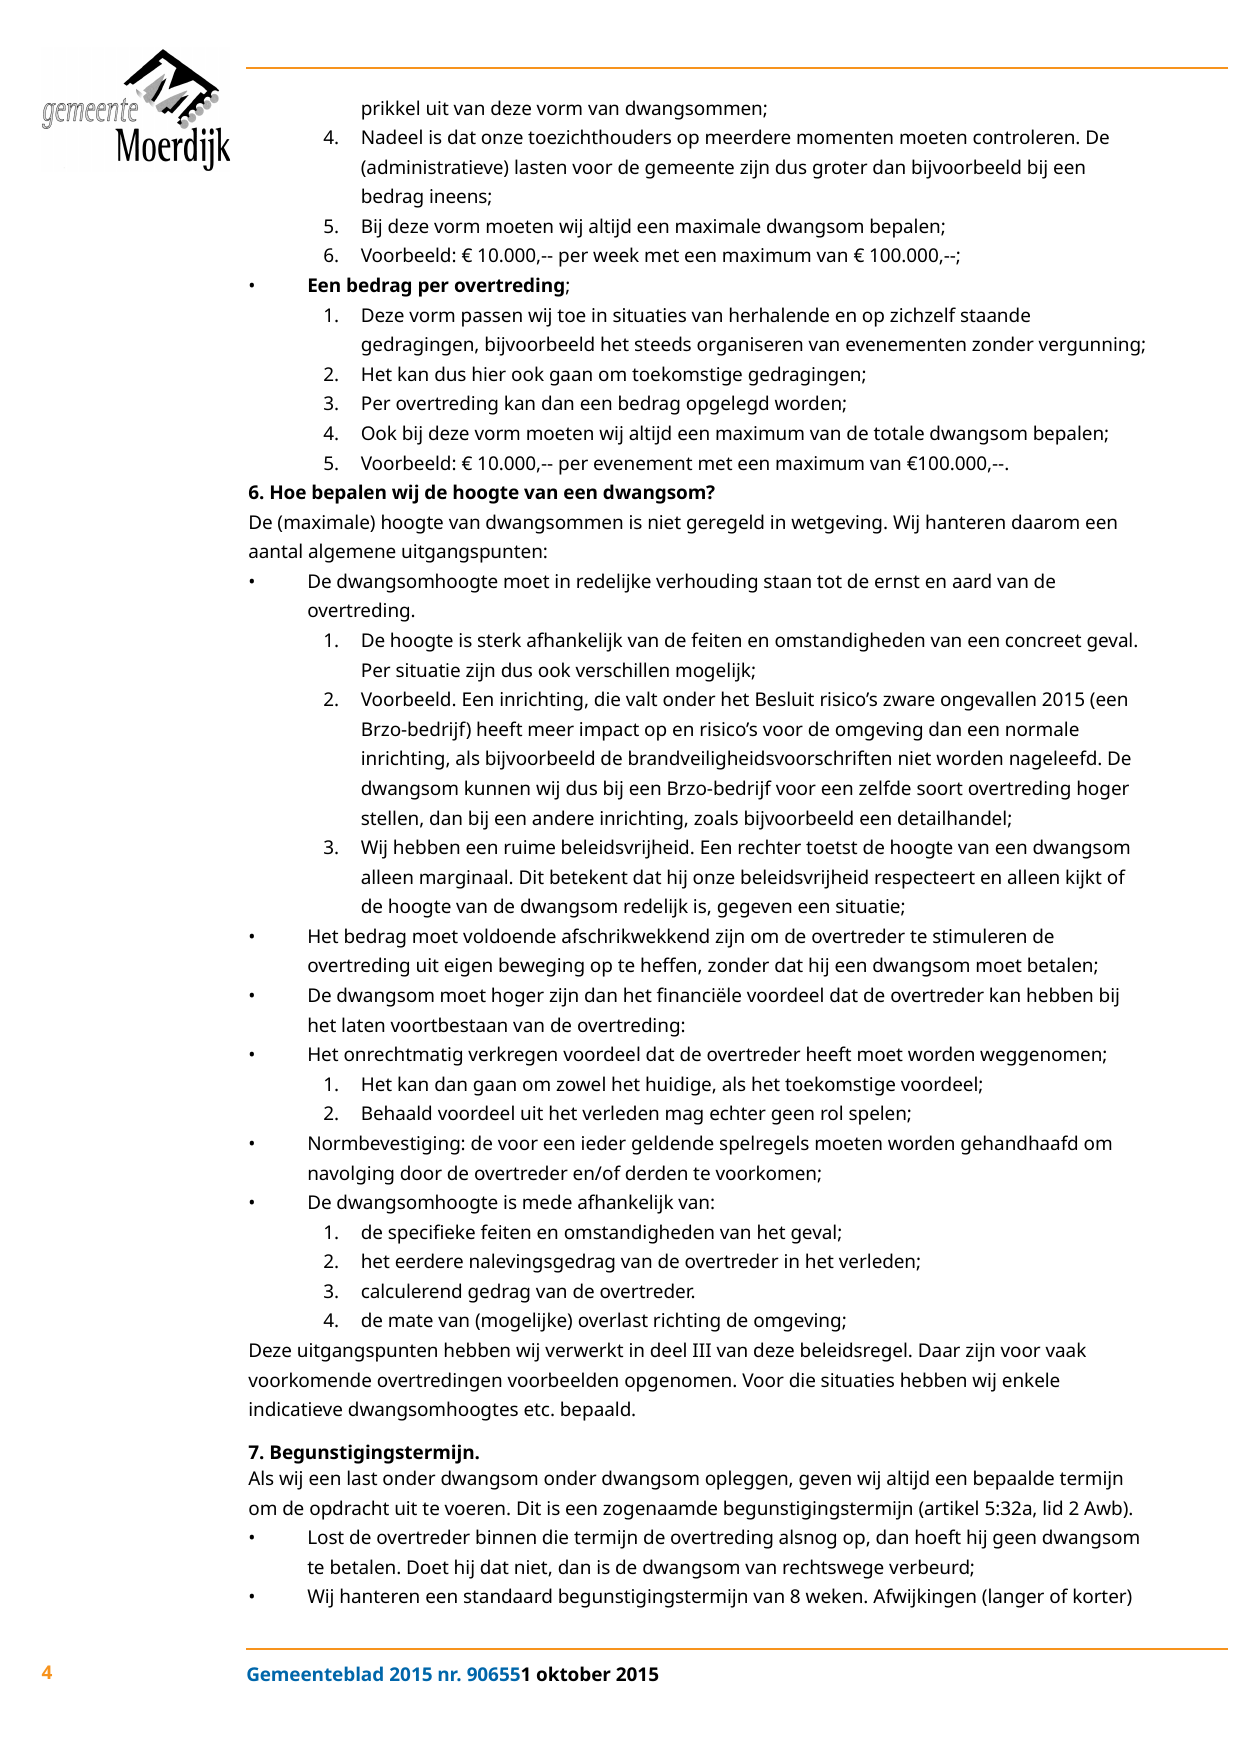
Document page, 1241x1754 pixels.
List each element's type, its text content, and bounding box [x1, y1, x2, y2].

list Deze vorm passen wij toe in situaties van herhalende en op zichzelf staande gedragingen, bijvoorbeeld het steeds organiseren van evenementen zonder vergunning; [323, 302, 1152, 357]
list Per overtreding kan dan een bedrag opgelegd worden; [323, 391, 1152, 416]
list Bij deze vorm moeten wij altijd een maximale dwangsom bepalen; [323, 213, 1152, 239]
list de mate van (mogelijke) overlast richting de omgeving; [323, 1308, 1152, 1333]
list Voorbeeld: € 10.000,-- per evenement met een maximum van €100.000,--. [323, 450, 1152, 476]
list De dwangsom moet hoger zijn dan het financiële voordeel dat de overtreder kan hebben bij het laten voortbestaan van de overtreding: [248, 982, 1152, 1038]
list calculerend gedrag van de overtreder. [323, 1278, 1152, 1304]
list het eerdere nalevingsgedrag van de overtreder in het verleden; [323, 1248, 1152, 1274]
picture [41, 47, 231, 172]
list Ook bij deze vorm moeten wij altijd een maximum van de totale dwangsom bepalen; [323, 420, 1152, 446]
list Het onrechtmatig verkregen voordeel dat de overtreder heeft moet worden weggenomen; [248, 1041, 1152, 1067]
list Behaald voordeel uit het verleden mag echter geen rol spelen; [323, 1101, 1152, 1126]
list Een bedrag per overtreding; [248, 272, 1152, 298]
list Nadeel is dat onze toezichthouders op meerdere momenten moeten controleren. De (administratieve) lasten voor de gemeente zijn dus groter dan bijvoorbeeld bij een bedrag ineens; [323, 124, 1152, 209]
list Het kan dan gaan om zowel het huidige, als het toekomstige voordeel; [323, 1071, 1152, 1097]
list Het bedrag moet voldoende afschrikwekkend zijn om de overtreder te stimuleren de overtreding uit eigen beweging op te heffen, zonder dat hij een dwangsom moet betalen; [248, 923, 1152, 978]
list Wij hebben een ruime beleidsvrijheid. Een rechter toetst de hoogte van een dwangsom alleen marginaal. Dit betekent dat hij onze beleidsvrijheid respecteert en alleen kijkt of de hoogte van de dwangsom redelijk is, gegeven een situatie; [323, 834, 1152, 919]
list Het kan dus hier ook gaan om toekomstige gedragingen; [323, 361, 1152, 387]
list De dwangsomhoogte moet in redelijke verhouding staan tot de ernst en aard van de overtreding. [248, 568, 1152, 623]
list prikkel uit van deze vorm van dwangsommen; [323, 95, 1152, 121]
list Wij hanteren een standaard begunstigingstermijn van 8 weken. Afwijkingen (langer of korter) [248, 1584, 1152, 1609]
list Voorbeeld: € 10.000,-- per week met een maximum van € 100.000,--; [323, 243, 1152, 268]
text 7. Begunstigingstermijn. [248, 1439, 1152, 1465]
list Lost de overtreder binnen die termijn de overtreding alsnog op, dan hoeft hij geen dwangsom te betalen. Doet hij dat niet, dan is de dwangsom van rechtswege verbeurd; [248, 1524, 1152, 1580]
text Deze uitgangspunten hebben wij verwerkt in deel III van deze beleidsregel. Daar zijn voor vaak voorkomende overtredingen voorbeelden opgenomen. Voor die situaties hebben wij enkele indicatieve dwangsomhoogtes etc. bepaald. [248, 1337, 1152, 1422]
list De hoogte is sterk afhankelijk van de feiten en omstandigheden van een concreet geval. Per situatie zijn dus ook verschillen mogelijk; [323, 627, 1152, 683]
list Voorbeeld. Een inrichting, die valt onder het Besluit risico’s zware ongevallen 2015 (een Brzo-bedrijf) heeft meer impact op en risico’s voor de omgeving dan een normale inrichting, als bijvoorbeeld de brandveiligheidsvoorschriften niet worden nageleefd. De dwangsom kunnen wij dus bij een Brzo-bedrijf voor een zelfde soort overtreding hoger stellen, dan bij een andere inrichting, zoals bijvoorbeeld een detailhandel; [323, 686, 1152, 831]
text De (maximale) hoogte van dwangsommen is niet geregeld in wetgeving. Wij hanteren daarom een aantal algemene uitgangspunten: [248, 509, 1152, 564]
text 6. Hoe bepalen wij de hoogte van een dwangsom? [248, 479, 1152, 505]
list de specifieke feiten en omstandigheden van het geval; [323, 1219, 1152, 1245]
list De dwangsomhoogte is mede afhankelijk van: [248, 1189, 1152, 1215]
list Normbevestiging: de voor een ieder geldende spelregels moeten worden gehandhaafd om navolging door de overtreder en/of derden te voorkomen; [248, 1130, 1152, 1186]
text Als wij een last onder dwangsom onder dwangsom opleggen, geven wij altijd een bepaalde termijn om de opdracht uit te voeren. Dit is een zogenaamde begunstigingstermijn (artikel 5:32a, lid 2 Awb). [248, 1465, 1152, 1521]
